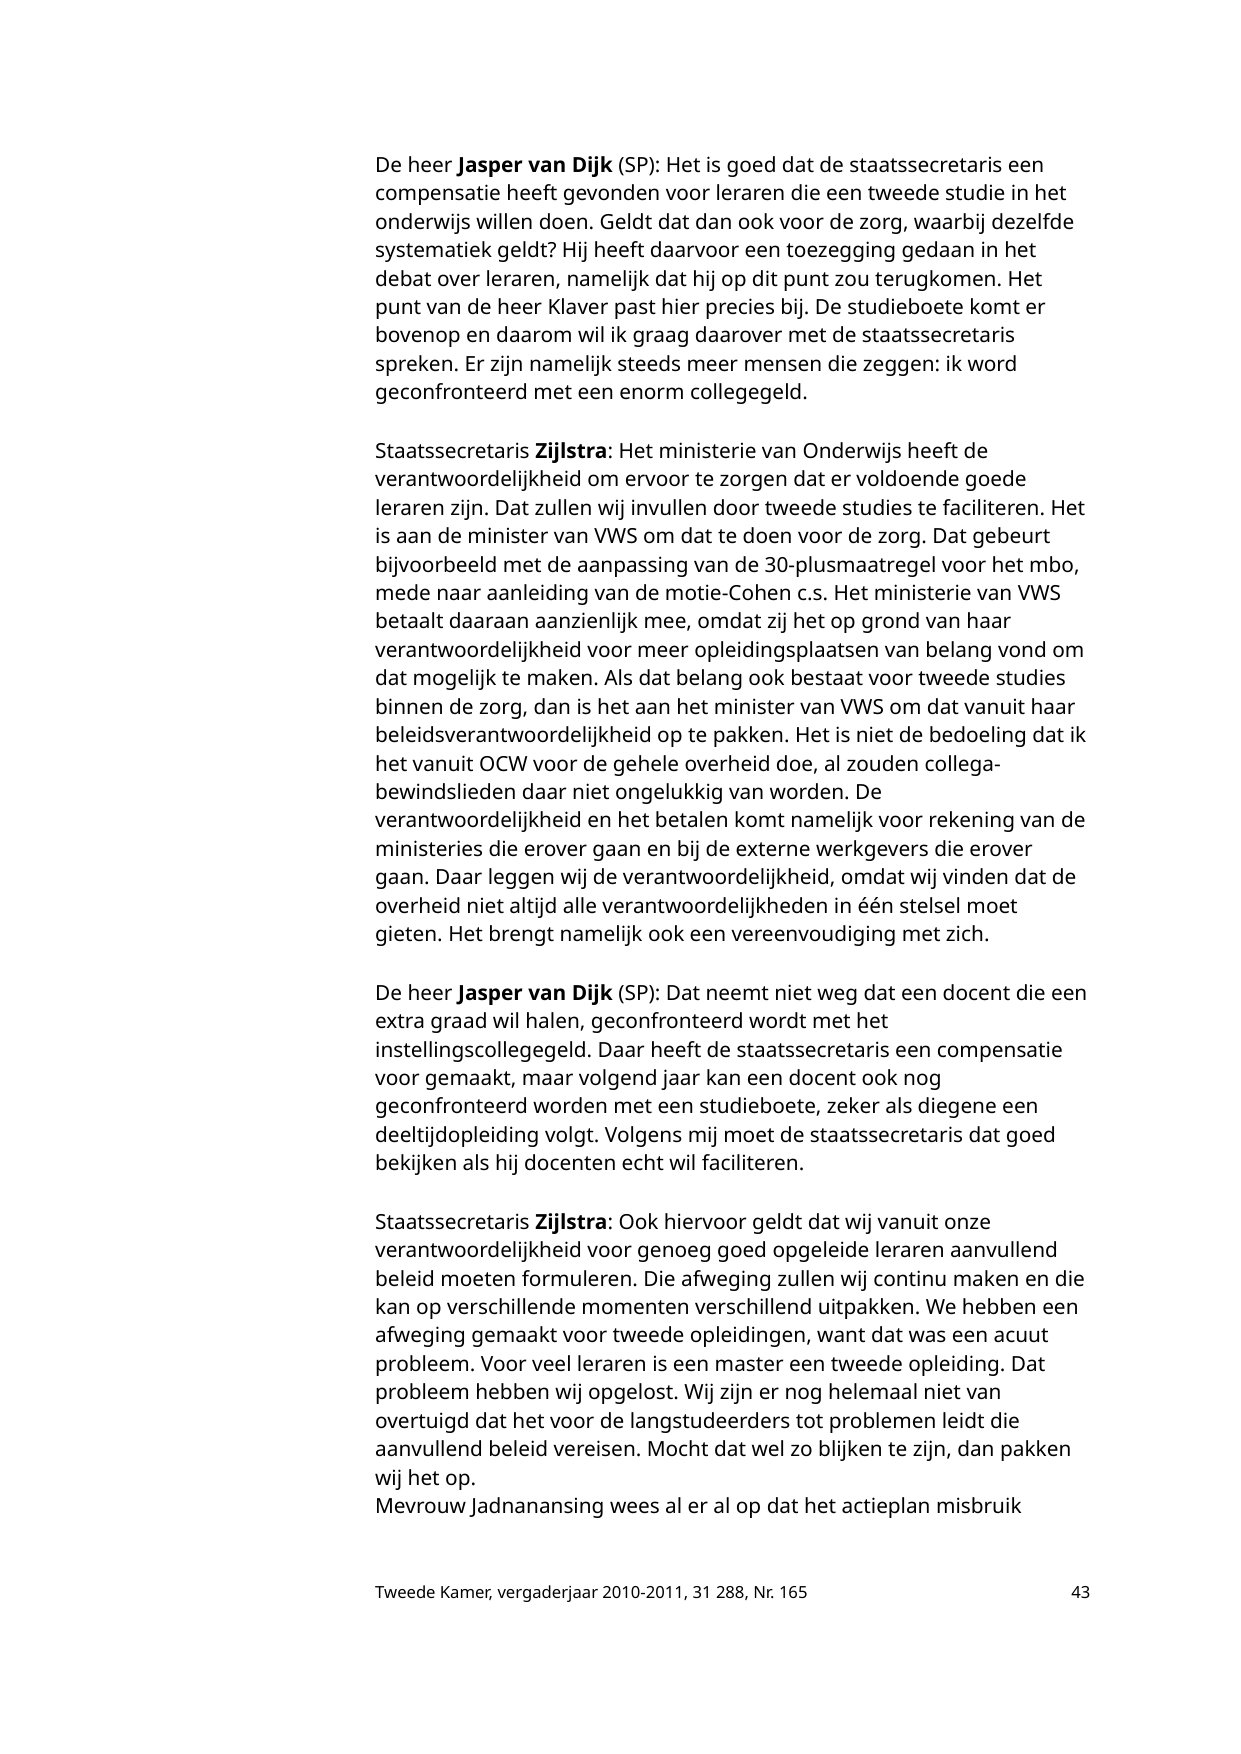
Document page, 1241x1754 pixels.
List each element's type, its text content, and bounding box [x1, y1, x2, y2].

text Mevrouw Jadnanansing wees al er al op dat het actieplan misbruik [375, 1491, 1090, 1520]
text Staatssecretaris Zijlstra: Het ministerie van Onderwijs heeft de verantwoordelijkheid om ervoor te zorgen dat er voldoende goede leraren zijn. Dat zullen wij invullen door tweede studies te faciliteren. Het is aan de minister van VWS om dat te doen voor de zorg. Dat gebeurt bijvoorbeeld met de aanpassing van de 30-plusmaatregel voor het mbo, mede naar aanleiding van de motie-Cohen c.s. Het ministerie van VWS betaalt daaraan aanzienlijk mee, omdat zij het op grond van haar verantwoordelijkheid voor meer opleidingsplaatsen van belang vond om dat mogelijk te maken. Als dat belang ook bestaat voor tweede studies binnen de zorg, dan is het aan het minister van VWS om dat vanuit haar beleidsverantwoordelijkheid op te pakken. Het is niet de bedoeling dat ik het vanuit OCW voor de gehele overheid doe, al zouden collega-bewindslieden daar niet ongelukkig van worden. De verantwoordelijkheid en het betalen komt namelijk voor rekening van de ministeries die erover gaan en bij de externe werkgevers die erover gaan. Daar leggen wij de verantwoordelijkheid, omdat wij vinden dat de overheid niet altijd alle verantwoordelijkheden in één stelsel moet gieten. Het brengt namelijk ook een vereenvoudiging met zich. [375, 436, 1090, 948]
text De heer Jasper van Dijk (SP): Het is goed dat de staatssecretaris een compensatie heeft gevonden voor leraren die een tweede studie in het onderwijs willen doen. Geldt dat dan ook voor de zorg, waarbij dezelfde systematiek geldt? Hij heeft daarvoor een toezegging gedaan in het debat over leraren, namelijk dat hij op dit punt zou terugkomen. Het punt van de heer Klaver past hier precies bij. De studieboete komt er bovenop en daarom wil ik graag daarover met de staatssecretaris spreken. Er zijn namelijk steeds meer mensen die zeggen: ik word geconfronteerd met een enorm collegegeld. [375, 150, 1090, 406]
text Staatssecretaris Zijlstra: Ook hiervoor geldt dat wij vanuit onze verantwoordelijkheid voor genoeg goed opgeleide leraren aanvullend beleid moeten formuleren. Die afweging zullen wij continu maken en die kan op verschillende momenten verschillend uitpakken. We hebben een afweging gemaakt voor tweede opleidingen, want dat was een acuut probleem. Voor veel leraren is een master een tweede opleiding. Dat probleem hebben wij opgelost. Wij zijn er nog helemaal niet van overtuigd dat het voor de langstudeerders tot problemen leidt die aanvullend beleid vereisen. Mocht dat wel zo blijken te zijn, dan pakken wij het op. [375, 1207, 1090, 1491]
text De heer Jasper van Dijk (SP): Dat neemt niet weg dat een docent die een extra graad wil halen, geconfronteerd wordt met het instellingscollegegeld. Daar heeft de staatssecretaris een compensatie voor gemaakt, maar volgend jaar kan een docent ook nog geconfronteerd worden met een studieboete, zeker als diegene een deeltijdopleiding volgt. Volgens mij moet de staatssecretaris dat goed bekijken als hij docenten echt wil faciliteren. [375, 978, 1090, 1177]
